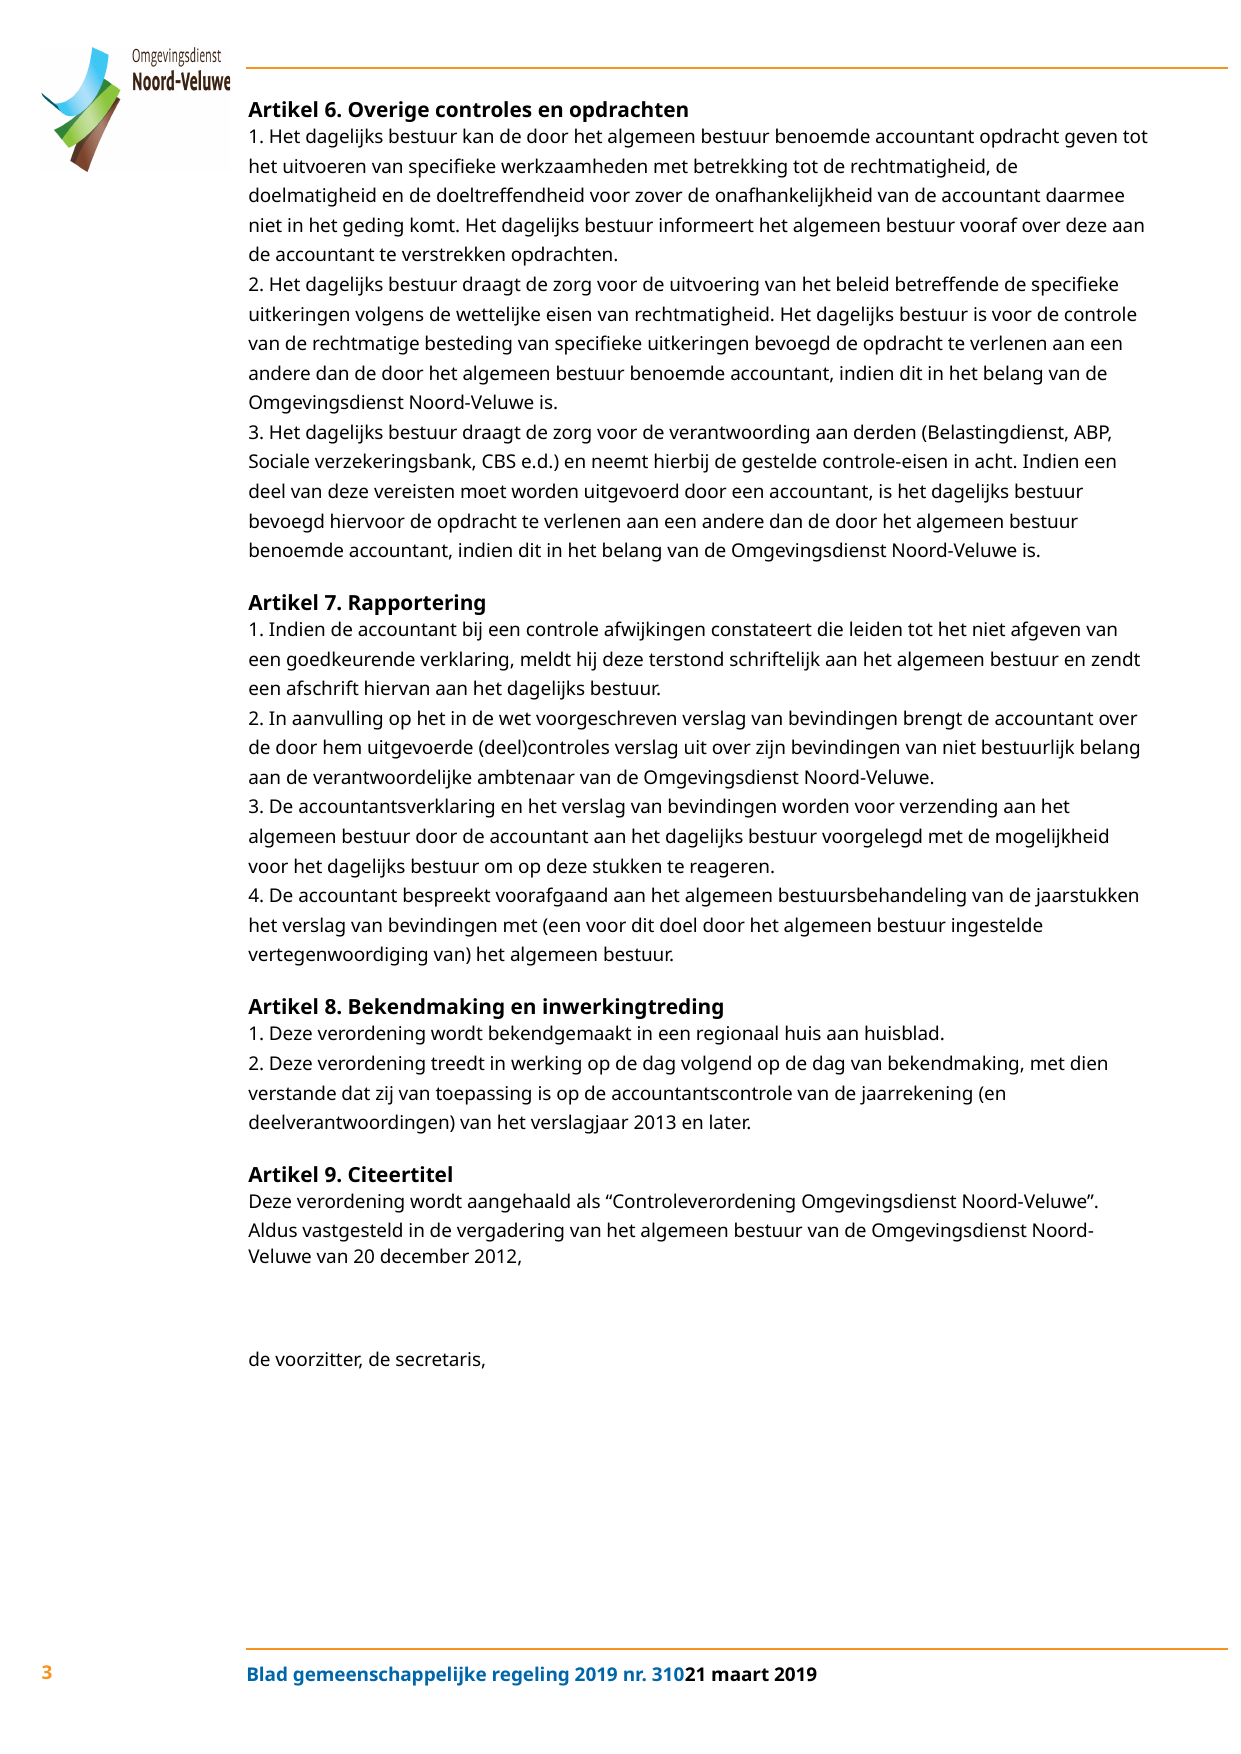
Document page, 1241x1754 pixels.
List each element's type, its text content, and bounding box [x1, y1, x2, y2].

text 4. De accountant bespreekt voorafgaand aan het algemeen bestuursbehandeling van de jaarstukken het verslag van bevindingen met (een voor dit doel door het algemeen bestuur ingestelde vertegenwoordiging van) het algemeen bestuur. [248, 882, 1152, 967]
text 2. In aanvulling op het in de wet voorgeschreven verslag van bevindingen brengt de accountant over de door hem uitgevoerde (deel)controles verslag uit over zijn bevindingen van niet bestuurlijk belang aan de verantwoordelijke ambtenaar van de Omgevingsdienst Noord-Veluwe. [248, 705, 1152, 790]
text Deze verordening wordt aangehaald als “Controleverordening Omgevingsdienst Noord-Veluwe”. [248, 1188, 1152, 1214]
text 2. Het dagelijks bestuur draagt de zorg voor de uitvoering van het beleid betreffende de specifieke uitkeringen volgens de wettelijke eisen van rechtmatigheid. Het dagelijks bestuur is voor de controle van de rechtmatige besteding van specifieke uitkeringen bevoegd de opdracht te verlenen aan een andere dan de door het algemeen bestuur benoemde accountant, indien dit in het belang van de Omgevingsdienst Noord-Veluwe is. [248, 271, 1152, 415]
text Artikel 8. Bekendmaking en inwerkingtreding [248, 992, 1152, 1021]
text 1. Deze verordening wordt bekendgemaakt in een regionaal huis aan huisblad. [248, 1021, 1152, 1046]
text 3. De accountantsverklaring en het verslag van bevindingen worden voor verzending aan het algemeen bestuur door de accountant aan het dagelijks bestuur voorgelegd met de mogelijkheid voor het dagelijks bestuur om op deze stukken te reageren. [248, 794, 1152, 879]
text Aldus vastgesteld in de vergadering van het algemeen bestuur van de Omgevingsdienst Noord-Veluwe van 20 december 2012, [248, 1218, 1152, 1269]
text Artikel 9. Citeertitel [248, 1160, 1152, 1188]
text Artikel 6. Overige controles en opdrachten [248, 95, 1152, 123]
text Artikel 7. Rapportering [248, 588, 1152, 616]
text 2. Deze verordening treedt in werking op de dag volgend op de dag van bekendmaking, met dien verstande dat zij van toepassing is op de accountantscontrole van de jaarrekening (en deelverantwoordingen) van het verslagjaar 2013 en later. [248, 1050, 1152, 1135]
text 1. Het dagelijks bestuur kan de door het algemeen bestuur benoemde accountant opdracht geven tot het uitvoeren van specifieke werkzaamheden met betrekking tot de rechtmatigheid, de doelmatigheid en de doeltreffendheid voor zover de onafhankelijkheid van de accountant daarmee niet in het geding komt. Het dagelijks bestuur informeert het algemeen bestuur vooraf over deze aan de accountant te verstrekken opdrachten. [248, 123, 1152, 267]
text 3. Het dagelijks bestuur draagt de zorg voor de verantwoording aan derden (Belastingdienst, ABP, Sociale verzekeringsbank, CBS e.d.) en neemt hierbij de gestelde controle-eisen in acht. Indien een deel van deze vereisten moet worden uitgevoerd door een accountant, is het dagelijks bestuur bevoegd hiervoor de opdracht te verlenen aan een andere dan de door het algemeen bestuur benoemde accountant, indien dit in het belang van de Omgevingsdienst Noord-Veluwe is. [248, 419, 1152, 563]
text 1. Indien de accountant bij een controle afwijkingen constateert die leiden tot het niet afgeven van een goedkeurende verklaring, meldt hij deze terstond schriftelijk aan het algemeen bestuur en zendt een afschrift hiervan aan het dagelijks bestuur. [248, 616, 1152, 701]
text de voorzitter, de secretaris, [248, 1346, 1152, 1372]
picture [41, 47, 231, 172]
